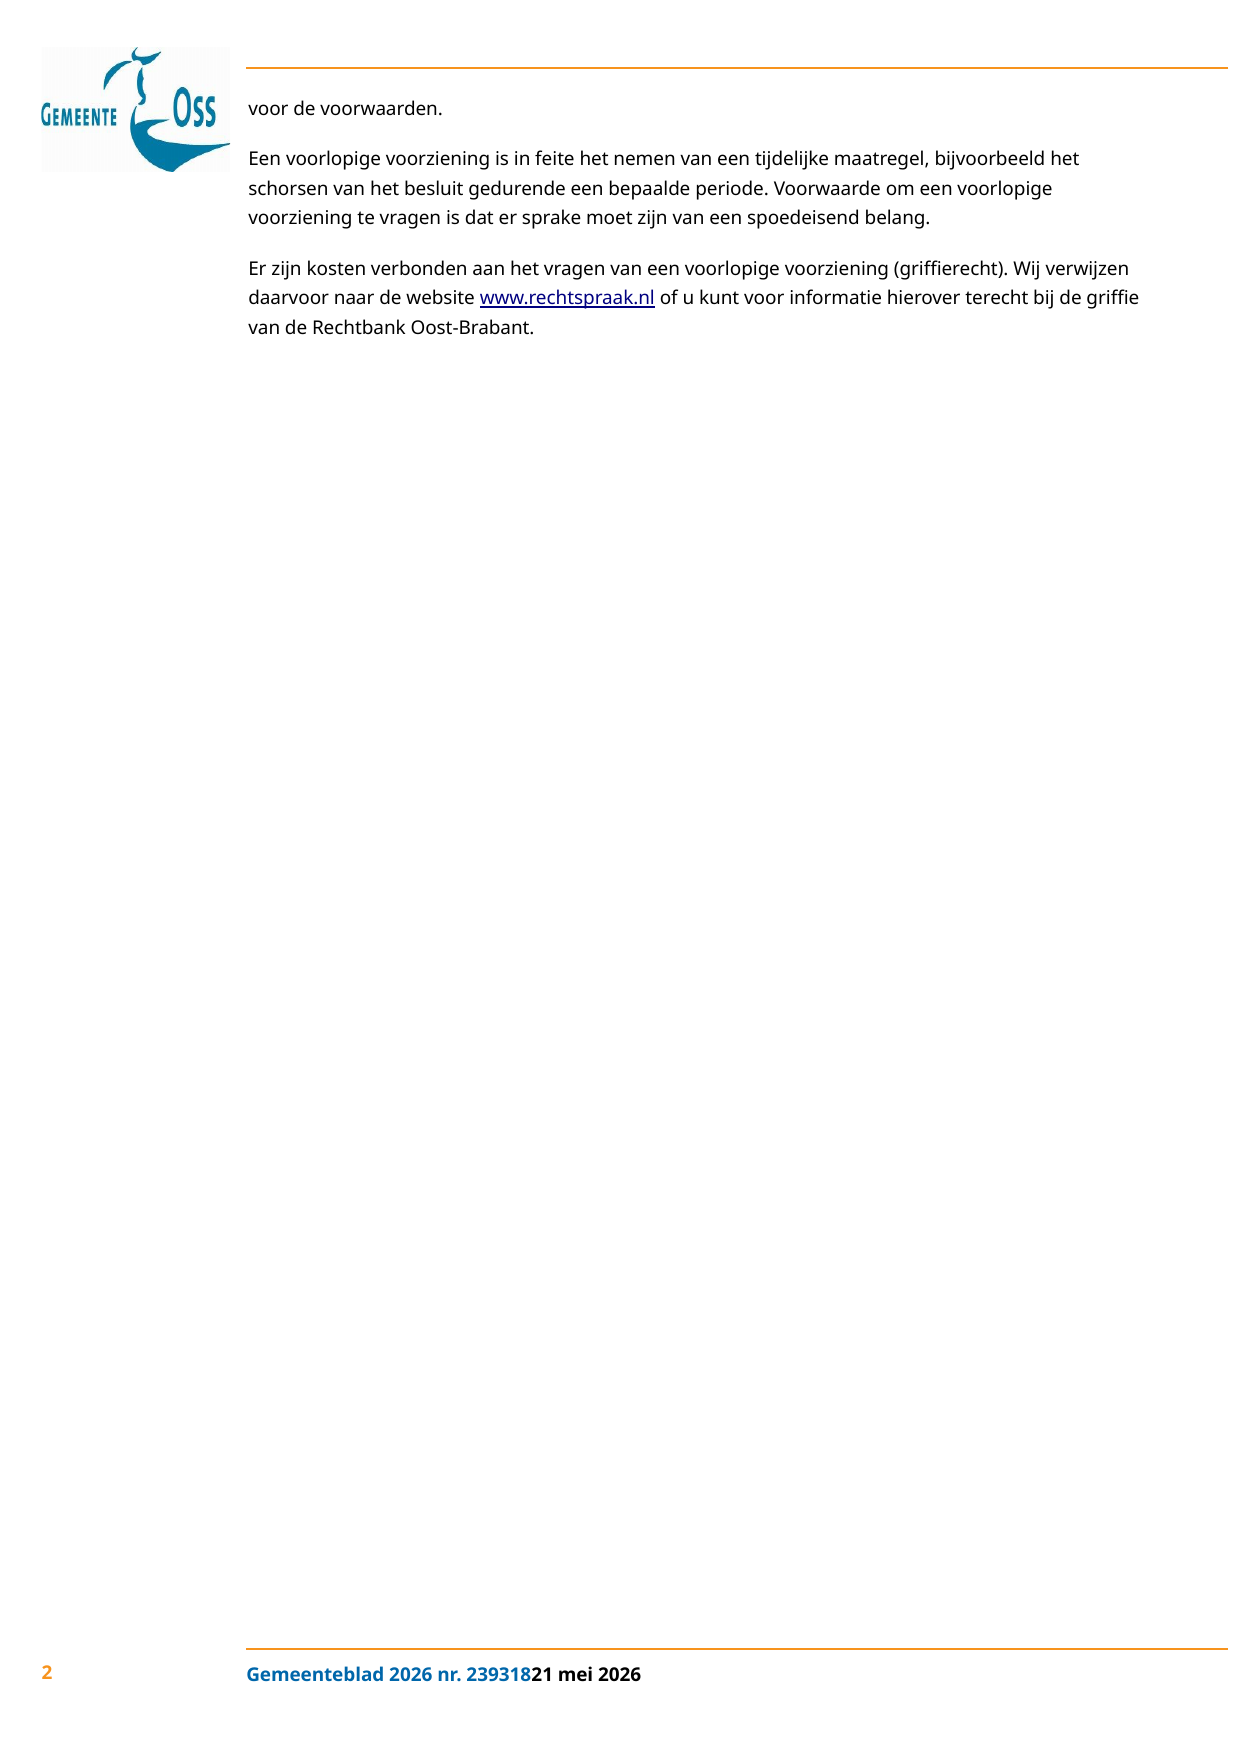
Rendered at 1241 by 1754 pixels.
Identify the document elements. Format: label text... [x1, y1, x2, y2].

text Er zijn kosten verbonden aan het vragen van een voorlopige voorziening (griffierecht). Wij verwijzen daarvoor naar de website www.rechtspraak.nl of u kunt voor informatie hierover terecht bij de griffie van de Rechtbank Oost-Brabant. [248, 255, 1152, 340]
picture [41, 47, 231, 172]
text Een voorlopige voorziening is in feite het nemen van een tijdelijke maatregel, bijvoorbeeld het schorsen van het besluit gedurende een bepaalde periode. Voorwaarde om een voorlopige voorziening te vragen is dat er sprake moet zijn van een spoedeisend belang. [248, 145, 1152, 230]
text voor de voorwaarden. [248, 95, 1152, 121]
